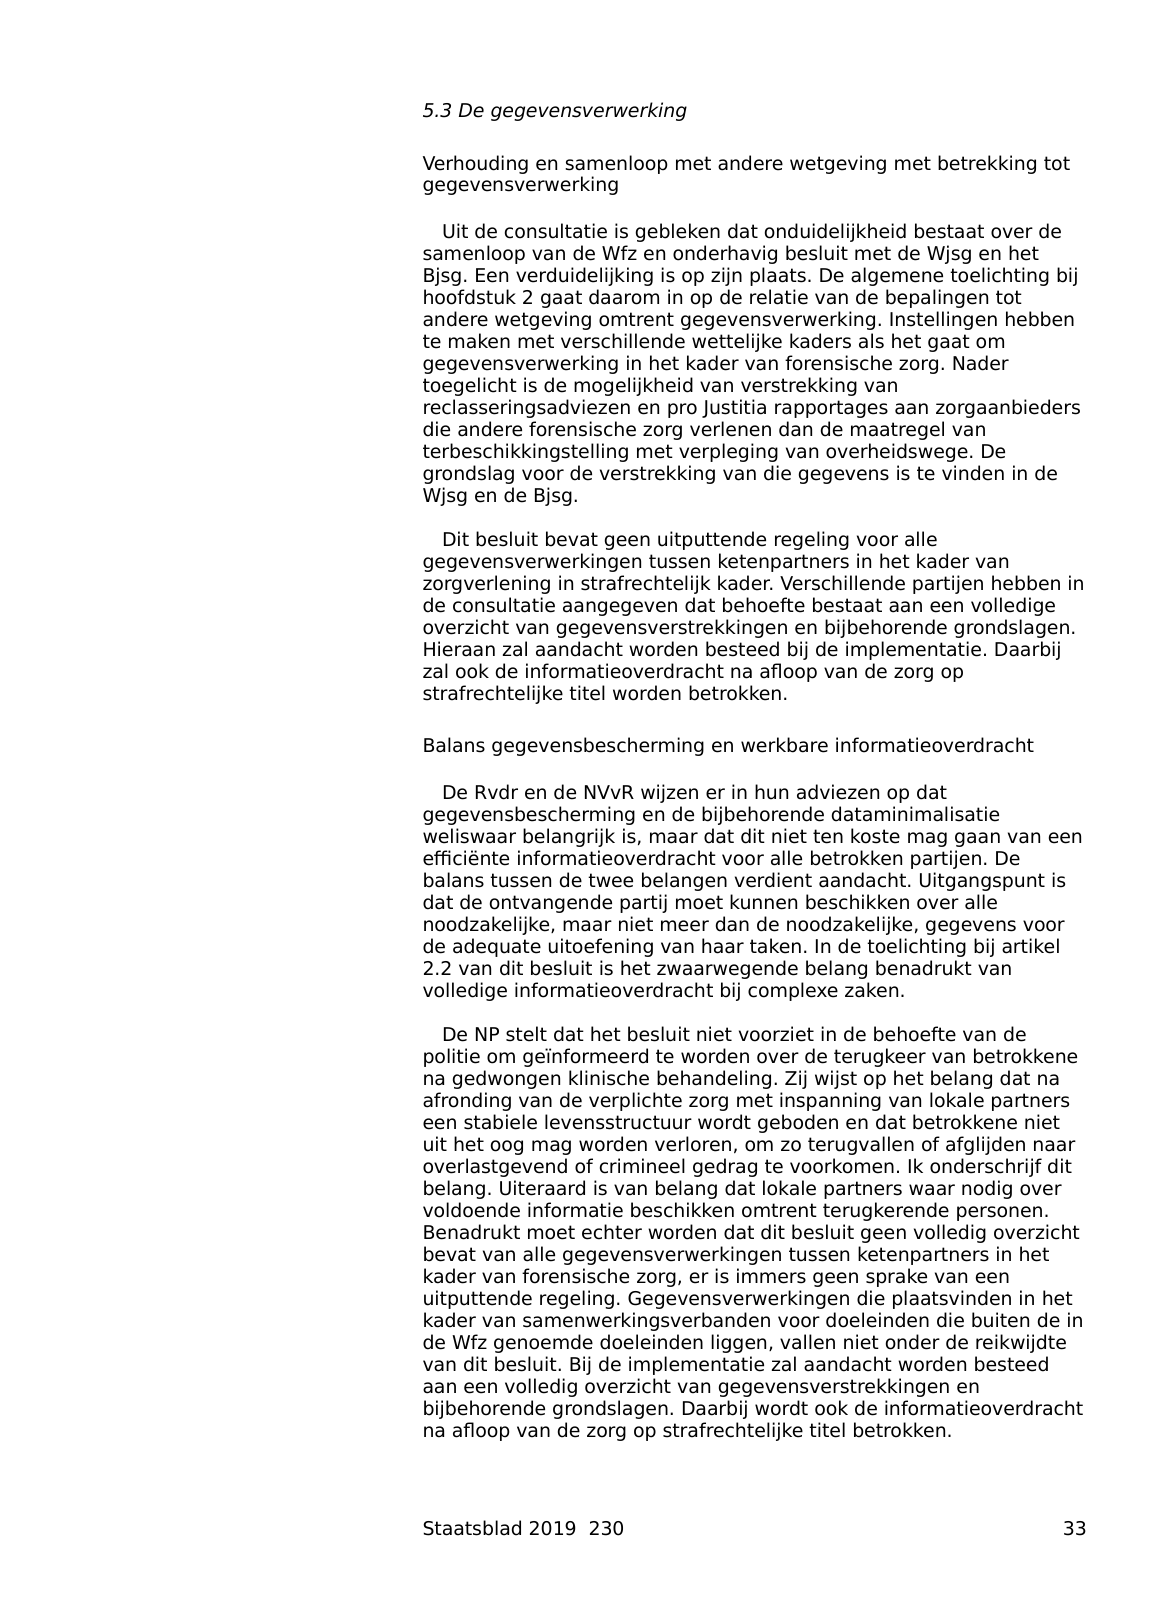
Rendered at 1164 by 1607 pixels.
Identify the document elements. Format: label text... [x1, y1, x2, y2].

text De NP stelt dat het besluit niet voorziet in de behoefte van de politie om geïnformeerd te worden over de terugkeer van betrokkene na gedwongen klinische behandeling. Zij wijst op het belang dat na afronding van de verplichte zorg met inspanning van lokale partners een stabiele levensstructuur wordt geboden en dat betrokkene niet uit het oog mag worden verloren, om zo terugvallen of afglijden naar overlastgevend of crimineel gedrag te voorkomen. Ik onderschrijf dit belang. Uiteraard is van belang dat lokale partners waar nodig over voldoende informatie beschikken omtrent terugkerende personen. Benadrukt moet echter worden dat dit besluit geen volledig overzicht bevat van alle gegevensverwerkingen tussen ketenpartners in het kader van forensische zorg, er is immers geen sprake van een uitputtende regeling. Gegevensverwerkingen die plaatsvinden in het kader van samenwerkingsverbanden voor doeleinden die buiten de in de Wfz genoemde doeleinden liggen, vallen niet onder de reikwijdte van dit besluit. Bij de implementatie zal aandacht worden besteed aan een volledig overzicht van gegevensverstrekkingen en bijbehorende grondslagen. Daarbij wordt ook de informatieoverdracht na afloop van de zorg op strafrechtelijke titel betrokken. [422, 1024, 1087, 1442]
subtitle 5.3 De gegevensverwerking [422, 100, 1087, 122]
subtitle Balans gegevensbescherming en werkbare informatieoverdracht [422, 735, 1087, 757]
text Uit de consultatie is gebleken dat onduidelijkheid bestaat over de samenloop van de Wfz en onderhavig besluit met de Wjsg en het Bjsg. Een verduidelijking is op zijn plaats. De algemene toelichting bij hoofdstuk 2 gaat daarom in op de relatie van de bepalingen tot andere wetgeving omtrent gegevensverwerking. Instellingen hebben te maken met verschillende wettelijke kaders als het gaat om gegevensverwerking in het kader van forensische zorg. Nader toegelicht is de mogelijkheid van verstrekking van reclasseringsadviezen en pro Justitia rapportages aan zorgaanbieders die andere forensische zorg verlenen dan de maatregel van terbeschikkingstelling met verpleging van overheidswege. De grondslag voor de verstrekking van die gegevens is te vinden in de Wjsg en de Bjsg. [422, 221, 1087, 507]
text De Rvdr en de NVvR wijzen er in hun adviezen op dat gegevensbescherming en de bijbehorende dataminimalisatie weliswaar belangrijk is, maar dat dit niet ten koste mag gaan van een efficiënte informatieoverdracht voor alle betrokken partijen. De balans tussen de twee belangen verdient aandacht. Uitgangspunt is dat de ontvangende partij moet kunnen beschikken over alle noodzakelijke, maar niet meer dan de noodzakelijke, gegevens voor de adequate uitoefening van haar taken. In de toelichting bij artikel 2.2 van dit besluit is het zwaarwegende belang benadrukt van volledige informatieoverdracht bij complexe zaken. [422, 782, 1087, 1002]
text Dit besluit bevat geen uitputtende regeling voor alle gegevensverwerkingen tussen ketenpartners in het kader van zorgverlening in strafrechtelijk kader. Verschillende partijen hebben in de consultatie aangegeven dat behoefte bestaat aan een volledige overzicht van gegevensverstrekkingen en bijbehorende grondslagen. Hieraan zal aandacht worden besteed bij de implementatie. Daarbij zal ook de informatieoverdracht na afloop van de zorg op strafrechtelijke titel worden betrokken. [422, 529, 1087, 705]
subtitle Verhouding en samenloop met andere wetgeving met betrekking tot gegevensverwerking [422, 152, 1087, 196]
